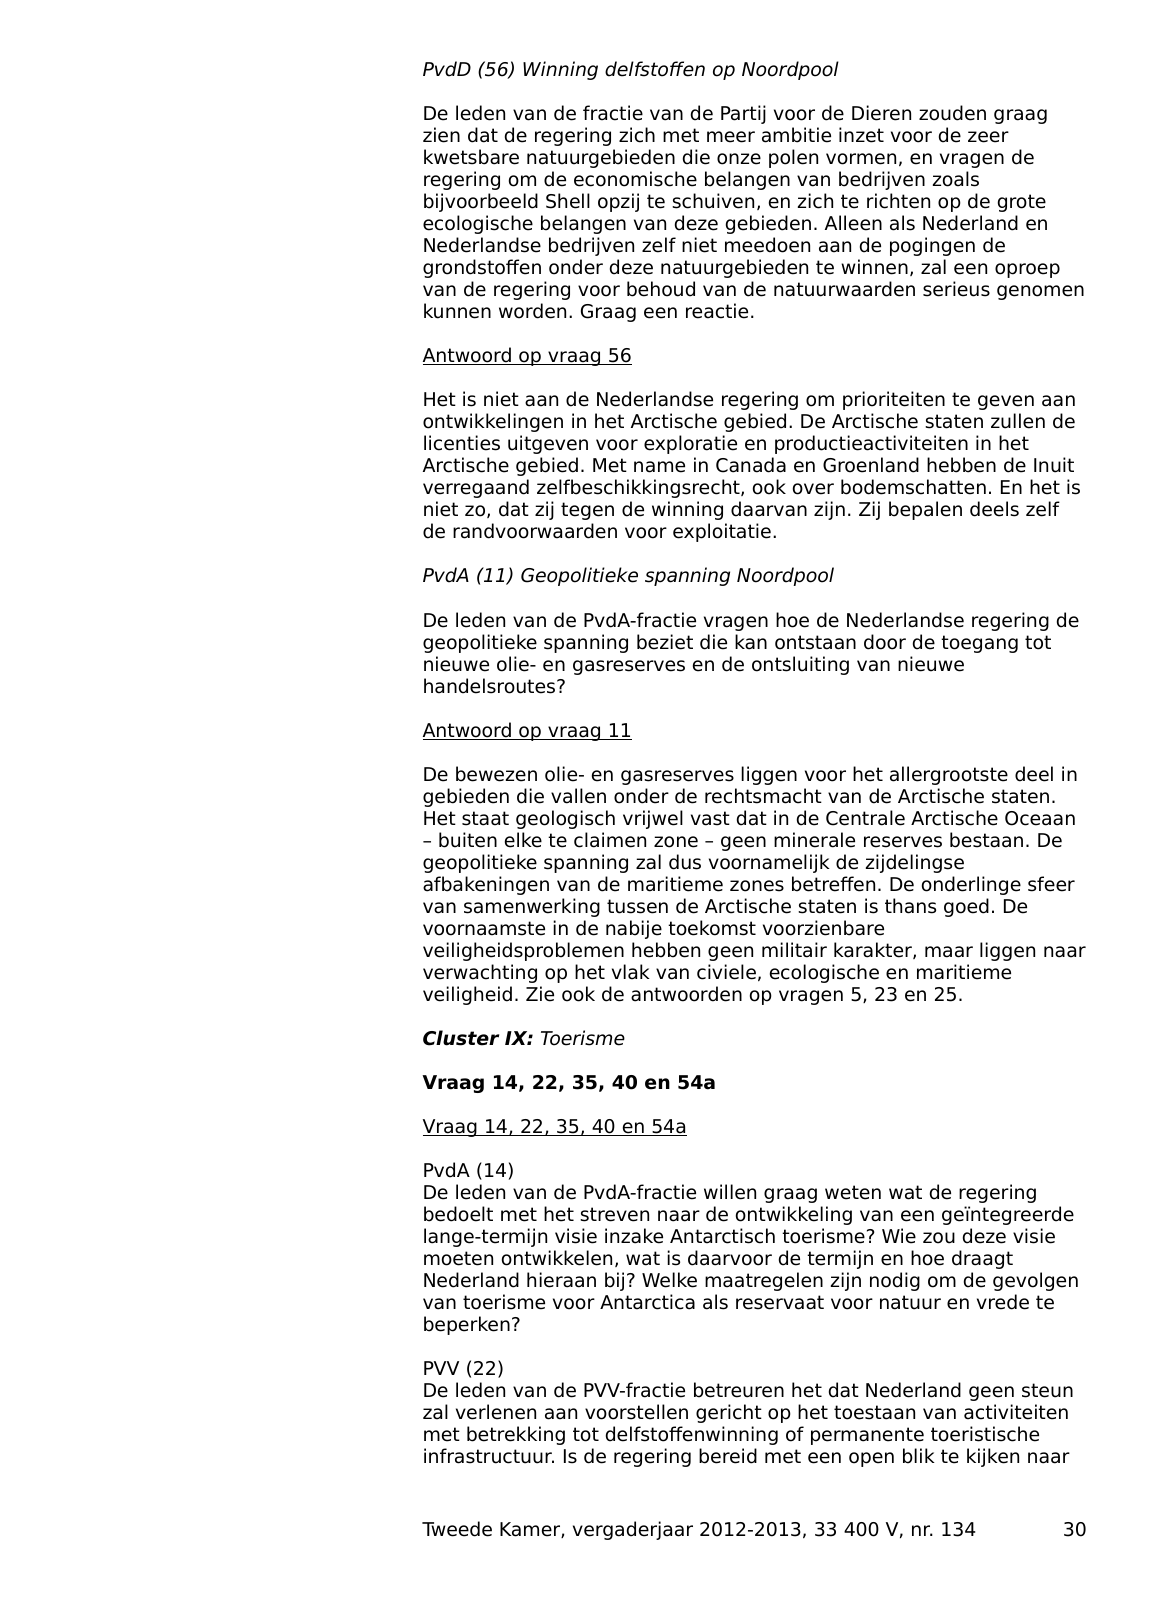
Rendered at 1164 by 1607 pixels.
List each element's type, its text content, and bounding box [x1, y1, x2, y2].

subtitle Antwoord op vraag 56 [422, 345, 1087, 367]
subtitle Vraag 14, 22, 35, 40 en 54a [422, 1116, 1087, 1138]
text De leden van de PVV-fractie betreuren het dat Nederland geen steun zal verlenen aan voorstellen gericht op het toestaan van activiteiten met betrekking tot delfstoffenwinning of permanente toeristische infrastructuur. Is de regering bereid met een open blik te kijken naar [422, 1380, 1087, 1468]
text De bewezen olie- en gasreserves liggen voor het allergrootste deel in gebieden die vallen onder de rechtsmacht van de Arctische staten. Het staat geologisch vrijwel vast dat in de Centrale Arctische Oceaan – buiten elke te claimen zone – geen minerale reserves bestaan. De geopolitieke spanning zal dus voornamelijk de zijdelingse afbakeningen van de maritieme zones betreffen. De onderlinge sfeer van samenwerking tussen de Arctische staten is thans goed. De voornaamste in de nabije toekomst voorzienbare veiligheidsproblemen hebben geen militair karakter, maar liggen naar verwachting op het vlak van civiele, ecologische en maritieme veiligheid. Zie ook de antwoorden op vragen 5, 23 en 25. [422, 764, 1087, 1006]
text PvdA (14) [422, 1160, 1087, 1182]
text Het is niet aan de Nederlandse regering om prioriteiten te geven aan ontwikkelingen in het Arctische gebied. De Arctische staten zullen de licenties uitgeven voor exploratie en productieactiviteiten in het Arctische gebied. Met name in Canada en Groenland hebben de Inuit verregaand zelfbeschikkingsrecht, ook over bodemschatten. En het is niet zo, dat zij tegen de winning daarvan zijn. Zij bepalen deels zelf de randvoorwaarden voor exploitatie. [422, 389, 1087, 543]
subtitle Vraag 14, 22, 35, 40 en 54a [422, 1072, 1087, 1094]
subtitle PvdD (56) Winning delfstoffen op Noordpool [422, 59, 1087, 81]
subtitle Cluster IX: Toerisme [422, 1028, 1087, 1050]
text De leden van de PvdA-fractie vragen hoe de Nederlandse regering de geopolitieke spanning beziet die kan ontstaan door de toegang tot nieuwe olie- en gasreserves en de ontsluiting van nieuwe handelsroutes? [422, 609, 1087, 697]
text De leden van de PvdA-fractie willen graag weten wat de regering bedoelt met het streven naar de ontwikkeling van een geïntegreerde lange-termijn visie inzake Antarctisch toerisme? Wie zou deze visie moeten ontwikkelen, wat is daarvoor de termijn en hoe draagt Nederland hieraan bij? Welke maatregelen zijn nodig om de gevolgen van toerisme voor Antarctica als reservaat voor natuur en vrede te beperken? [422, 1182, 1087, 1336]
text PVV (22) [422, 1358, 1087, 1380]
text De leden van de fractie van de Partij voor de Dieren zouden graag zien dat de regering zich met meer ambitie inzet voor de zeer kwetsbare natuurgebieden die onze polen vormen, en vragen de regering om de economische belangen van bedrijven zoals bijvoorbeeld Shell opzij te schuiven, en zich te richten op de grote ecologische belangen van deze gebieden. Alleen als Nederland en Nederlandse bedrijven zelf niet meedoen aan de pogingen de grondstoffen onder deze natuurgebieden te winnen, zal een oproep van de regering voor behoud van de natuurwaarden serieus genomen kunnen worden. Graag een reactie. [422, 103, 1087, 323]
subtitle PvdA (11) Geopolitieke spanning Noordpool [422, 565, 1087, 587]
subtitle Antwoord op vraag 11 [422, 720, 1087, 742]
